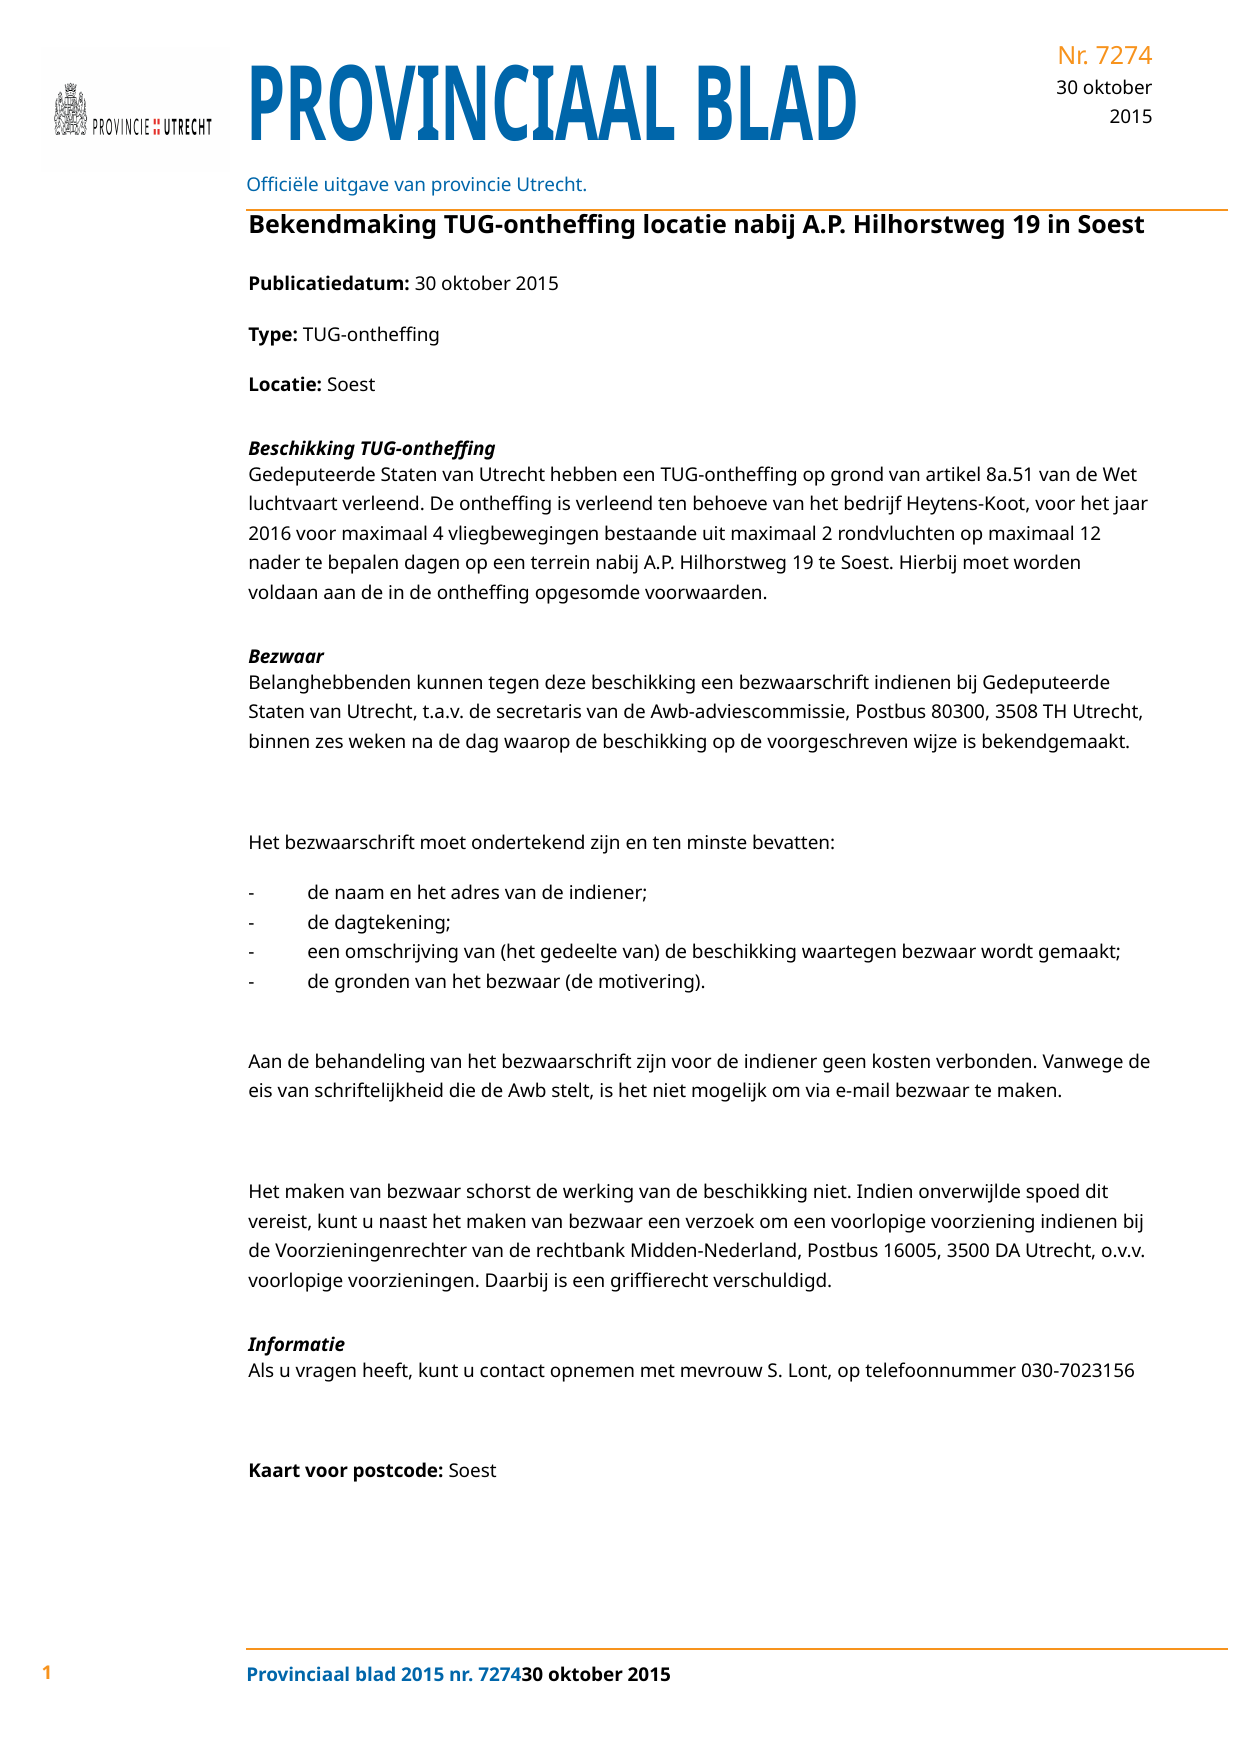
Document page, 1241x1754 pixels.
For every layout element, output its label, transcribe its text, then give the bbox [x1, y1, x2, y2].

text Als u vragen heeft, kunt u contact opnemen met mevrouw S. Lont, op telefoonnummer 030-7023156 [248, 1357, 1152, 1383]
list de naam en het adres van de indiener; [248, 879, 1152, 905]
text Publicatiedatum: 30 oktober 2015 [248, 270, 1152, 296]
list een omschrijving van (het gedeelte van) de beschikking waartegen bezwaar wordt gemaakt; [248, 938, 1152, 964]
text Gedeputeerde Staten van Utrecht hebben een TUG-ontheffing op grond van artikel 8a.51 van de Wet luchtvaart verleend. De ontheffing is verleend ten behoeve van het bedrijf Heytens-Koot, voor het jaar 2016 voor maximaal 4 vliegbewegingen bestaande uit maximaal 2 rondvluchten op maximaal 12 nader te bepalen dagen op een terrein nabij A.P. Hilhorstweg 19 te Soest. Hierbij moet worden voldaan aan de in de ontheffing opgesomde voorwaarden. [248, 461, 1152, 605]
text Bezwaar [248, 643, 1152, 669]
text Beschikking TUG-ontheffing [248, 435, 1152, 461]
text Locatie: Soest [248, 371, 1152, 397]
text Informatie [248, 1331, 1152, 1357]
text Het maken van bezwaar schorst de werking van de beschikking niet. Indien onverwijlde spoed dit vereist, kunt u naast het maken van bezwaar een verzoek om een voorlopige voorziening indienen bij de Voorzieningenrechter van de rechtbank Midden-Nederland, Postbus 16005, 3500 DA Utrecht, o.v.v. voorlopige voorzieningen. Daarbij is een griffierecht verschuldigd. [248, 1178, 1152, 1293]
list de dagtekening; [248, 909, 1152, 934]
text Belanghebbenden kunnen tegen deze beschikking een bezwaarschrift indienen bij Gedeputeerde Staten van Utrecht, t.a.v. de secretaris van de Awb-adviescommissie, Postbus 80300, 3508 TH Utrecht, binnen zes weken na de dag waarop de beschikking op de voorgeschreven wijze is bekendgemaakt. [248, 669, 1152, 754]
text Aan de behandeling van het bezwaarschrift zijn voor de indiener geen kosten verbonden. Vanwege de eis van schriftelijkheid die de Awb stelt, is het niet mogelijk om via e-mail bezwaar te maken. [248, 1048, 1152, 1103]
text Het bezwaarschrift moet ondertekend zijn en ten minste bevatten: [248, 829, 1152, 854]
text Bekendmaking TUG-ontheffing locatie nabij A.P. Hilhorstweg 19 in Soest [248, 211, 1152, 241]
text Type: TUG-ontheffing [248, 321, 1152, 346]
text Kaart voor postcode: Soest [248, 1458, 1152, 1483]
list de gronden van het bezwaar (de motivering). [248, 968, 1152, 994]
picture [41, 47, 231, 172]
